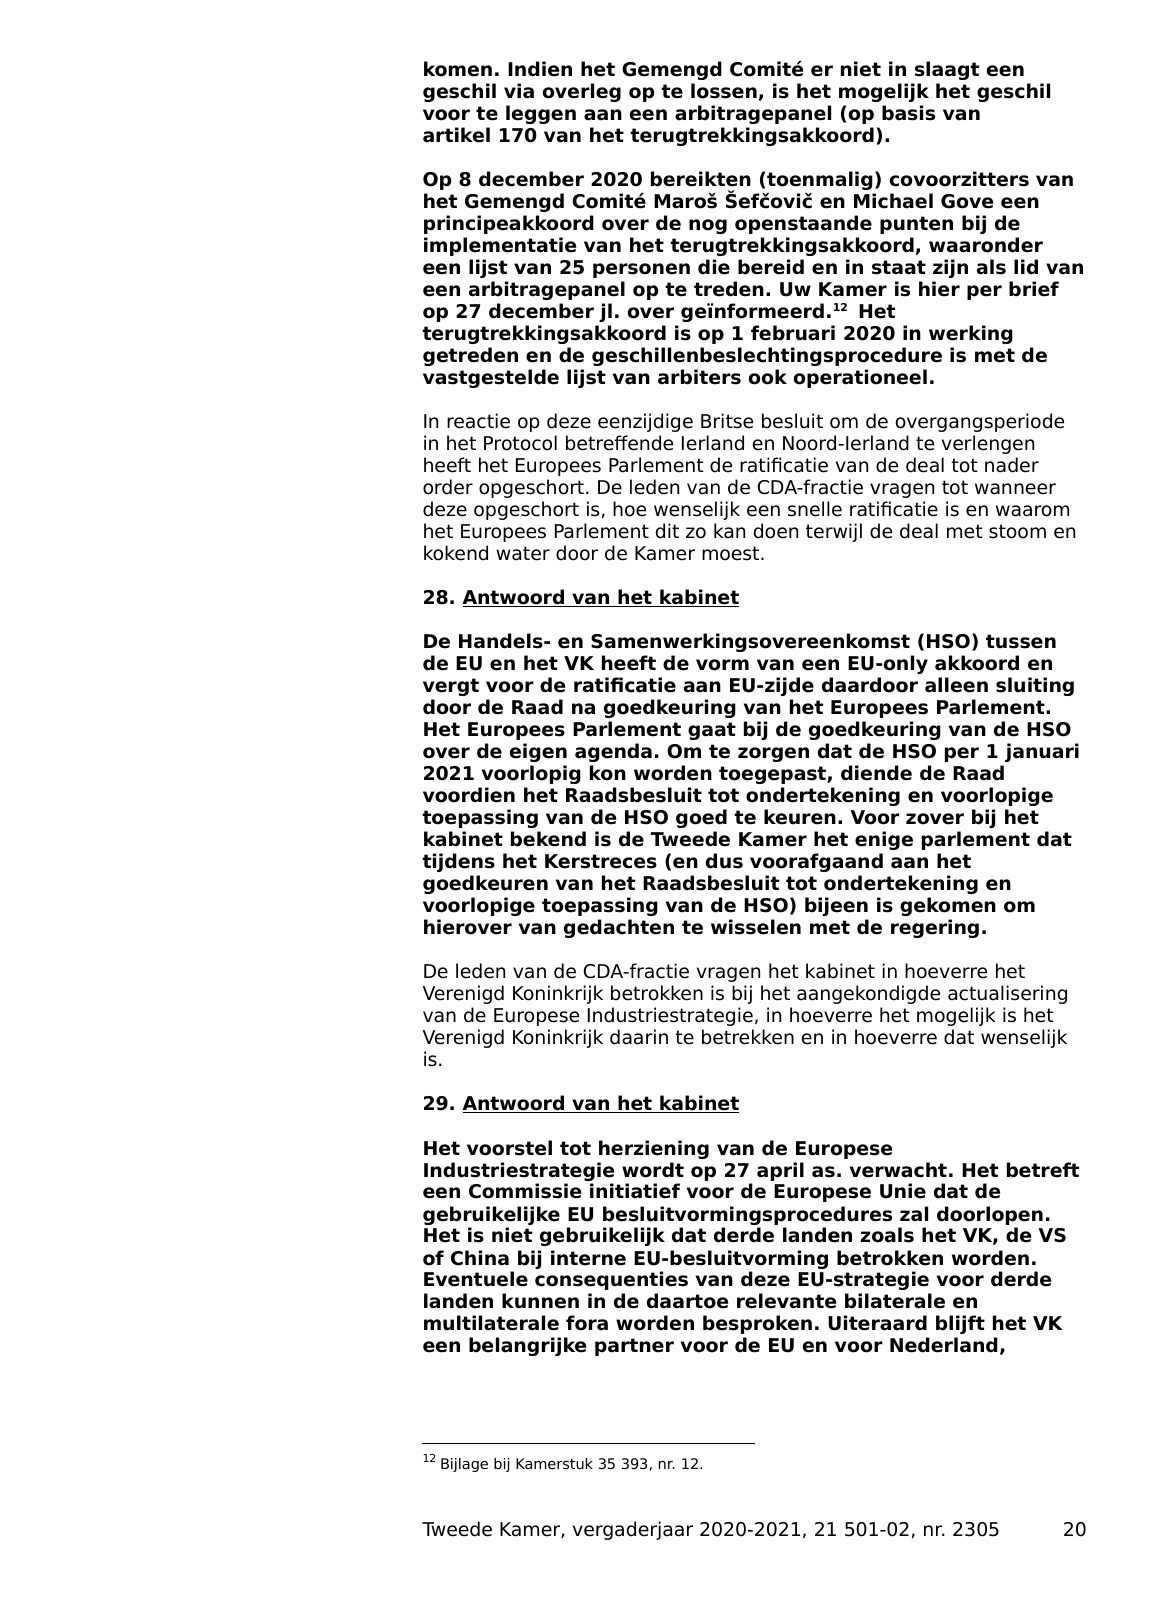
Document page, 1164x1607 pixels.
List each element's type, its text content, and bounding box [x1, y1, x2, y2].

text De Handels- en Samenwerkingsovereenkomst (HSO) tussen de EU en het VK heeft de vorm van een EU-only akkoord en vergt voor de ratificatie aan EU-zijde daardoor alleen sluiting door de Raad na goedkeuring van het Europees Parlement. Het Europees Parlement gaat bij de goedkeuring van de HSO over de eigen agenda. Om te zorgen dat de HSO per 1 januari 2021 voorlopig kon worden toegepast, diende de Raad voordien het Raadsbesluit tot ondertekening en voorlopige toepassing van de HSO goed te keuren. Voor zover bij het kabinet bekend is de Tweede Kamer het enige parlement dat tijdens het Kerstreces (en dus voorafgaand aan het goedkeuren van het Raadsbesluit tot ondertekening en voorlopige toepassing van de HSO) bijeen is gekomen om hierover van gedachten te wisselen met de regering. [422, 631, 1087, 939]
text Op 8 december 2020 bereikten (toenmalig) covoorzitters van het Gemengd Comité Maroš Šefčovič en Michael Gove een principeakkoord over de nog openstaande punten bij de implementatie van het terugtrekkingsakkoord, waaronder een lijst van 25 personen die bereid en in staat zijn als lid van een arbitragepanel op te treden. Uw Kamer is hier per brief op 27 december jl. over geïnformeerd. Het terugtrekkingsakkoord is op 1 februari 2020 in werking getreden en de geschillenbeslechtingsprocedure is met de vastgestelde lijst van arbiters ook operationeel. [422, 169, 1087, 389]
text In reactie op deze eenzijdige Britse besluit om de overgangsperiode in het Protocol betreffende Ierland en Noord-Ierland te verlengen heeft het Europees Parlement de ratificatie van de deal tot nader order opgeschort. De leden van de CDA-fractie vragen tot wanneer deze opgeschort is, hoe wenselijk een snelle ratificatie is en waarom het Europees Parlement dit zo kan doen terwijl de deal met stoom en kokend water door de Kamer moest. [422, 411, 1087, 565]
text Bijlage bij Kamerstuk 35 393, nr. 12. [422, 1452, 1087, 1474]
text Het voorstel tot herziening van de Europese Industriestrategie wordt op 27 april as. verwacht. Het betreft een Commissie initiatief voor de Europese Unie dat de gebruikelijke EU besluitvormingsprocedures zal doorlopen. Het is niet gebruikelijk dat derde landen zoals het VK, de VS of China bij interne EU-besluitvorming betrokken worden. Eventuele consequenties van deze EU-strategie voor derde landen kunnen in de daartoe relevante bilaterale en multilaterale fora worden besproken. Uiteraard blijft het VK een belangrijke partner voor de EU en voor Nederland, [422, 1137, 1087, 1357]
subtitle 28. Antwoord van het kabinet [422, 587, 1087, 609]
subtitle 29. Antwoord van het kabinet [422, 1093, 1087, 1115]
text De leden van de CDA-fractie vragen het kabinet in hoeverre het Verenigd Koninkrijk betrokken is bij het aangekondigde actualisering van de Europese Industriestrategie, in hoeverre het mogelijk is het Verenigd Koninkrijk daarin te betrekken en in hoeverre dat wenselijk is. [422, 961, 1087, 1071]
text komen. Indien het Gemengd Comité er niet in slaagt een geschil via overleg op te lossen, is het mogelijk het geschil voor te leggen aan een arbitragepanel (op basis van artikel 170 van het terugtrekkingsakkoord). [422, 59, 1087, 147]
